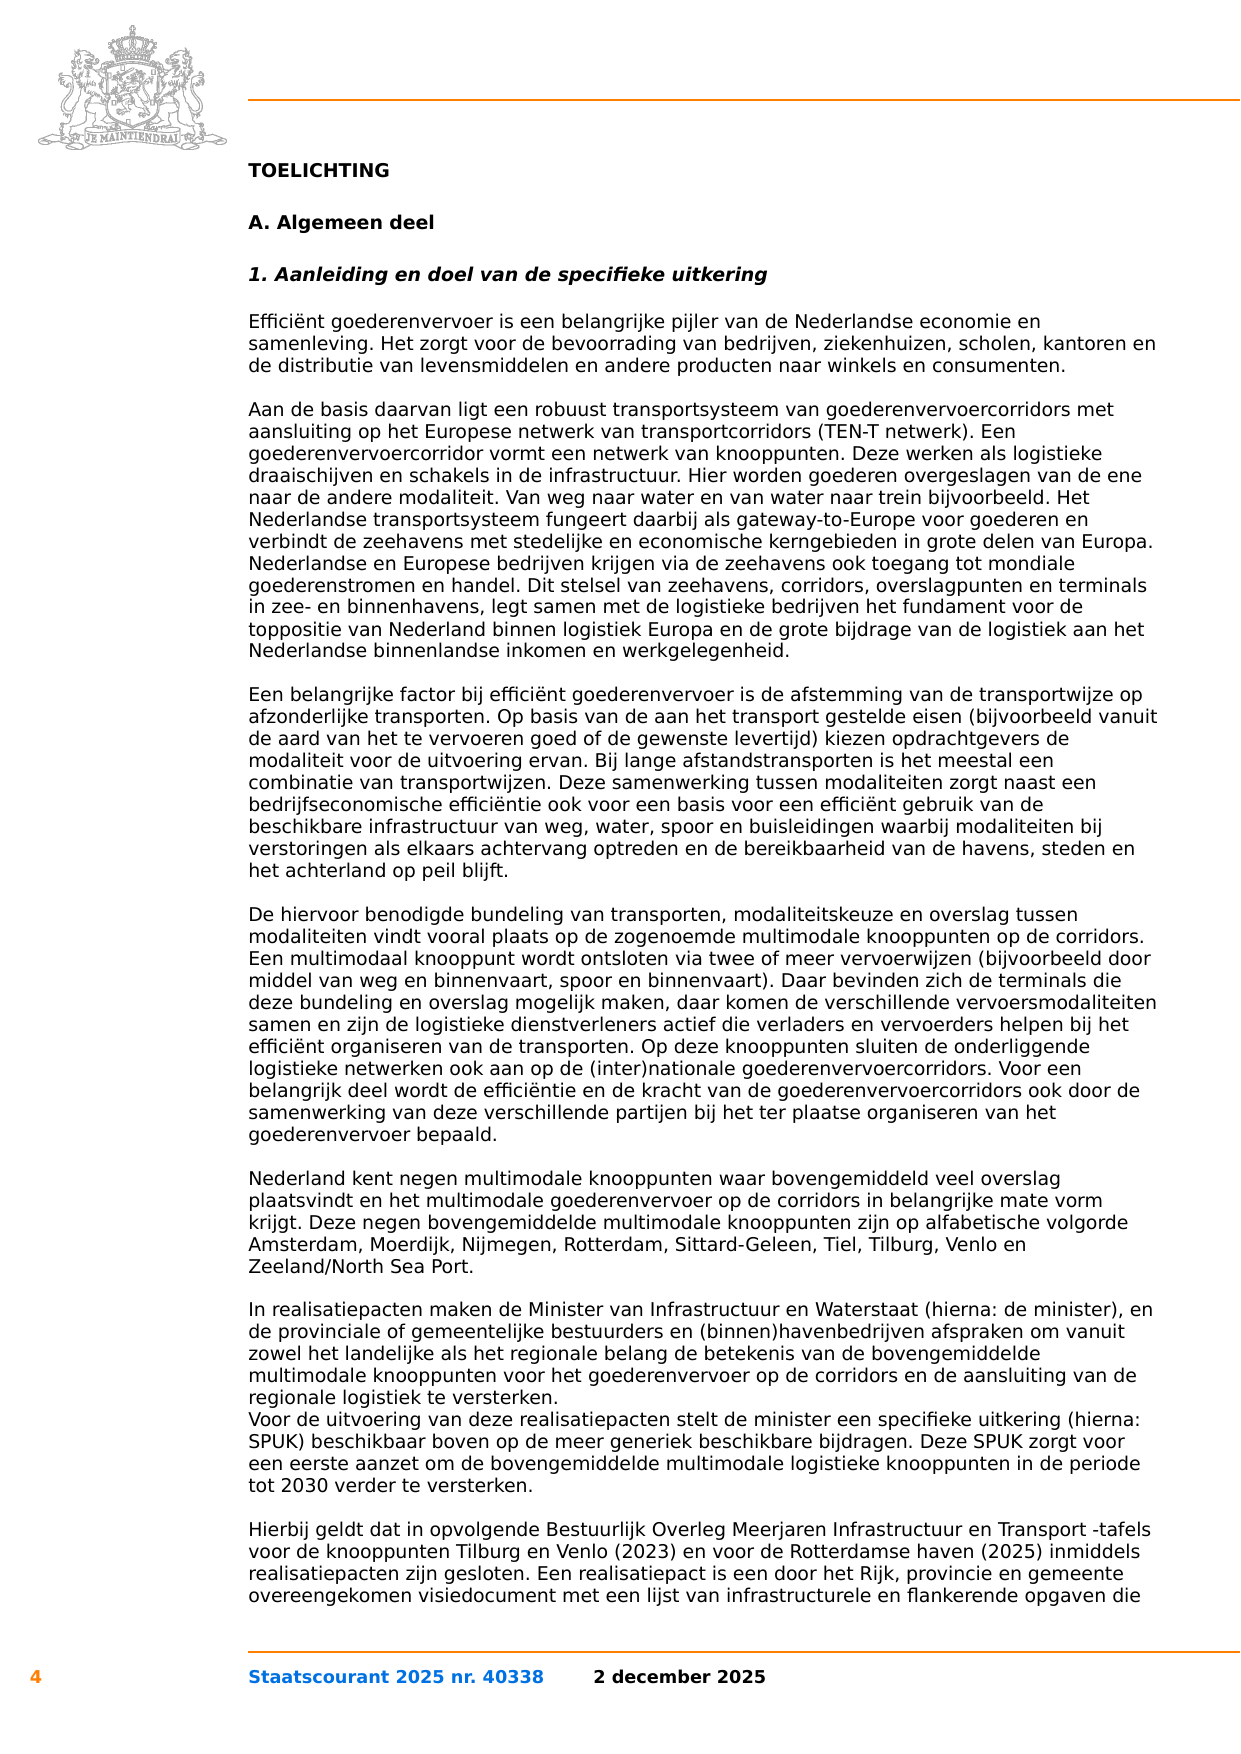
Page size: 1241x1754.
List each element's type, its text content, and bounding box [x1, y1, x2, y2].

picture [38, 25, 227, 150]
text Efficiënt goederenvervoer is een belangrijke pijler van de Nederlandse economie en samenleving. Het zorgt voor de bevoorrading van bedrijven, ziekenhuizen, scholen, kantoren en de distributie van levensmiddelen en andere producten naar winkels en consumenten. [248, 311, 1163, 377]
text Een belangrijke factor bij efficiënt goederenvervoer is de afstemming van de transportwijze op afzonderlijke transporten. Op basis van de aan het transport gestelde eisen (bijvoorbeeld vanuit de aard van het te vervoeren goed of de gewenste levertijd) kiezen opdrachtgevers de modaliteit voor de uitvoering ervan. Bij lange afstandstransporten is het meestal een combinatie van transportwijzen. Deze samenwerking tussen modaliteiten zorgt naast een bedrijfseconomische efficiëntie ook voor een basis voor een efficiënt gebruik van de beschikbare infrastructuur van weg, water, spoor en buisleidingen waarbij modaliteiten bij verstoringen als elkaars achtervang optreden en de bereikbaarheid van de havens, steden en het achterland op peil blijft. [248, 684, 1163, 882]
text De hiervoor benodigde bundeling van transporten, modaliteitskeuze en overslag tussen modaliteiten vindt vooral plaats op de zogenoemde multimodale knooppunten op de corridors. Een multimodaal knooppunt wordt ontsloten via twee of meer vervoerwijzen (bijvoorbeeld door middel van weg en binnenvaart, spoor en binnenvaart). Daar bevinden zich de terminals die deze bundeling en overslag mogelijk maken, daar komen de verschillende vervoersmodaliteiten samen en zijn de logistieke dienstverleners actief die verladers en vervoerders helpen bij het efficiënt organiseren van de transporten. Op deze knooppunten sluiten de onderliggende logistieke netwerken ook aan op de (inter)nationale goederenvervoercorridors. Voor een belangrijk deel wordt de efficiëntie en de kracht van de goederenvervoercorridors ook door de samenwerking van deze verschillende partijen bij het ter plaatse organiseren van het goederenvervoer bepaald. [248, 904, 1163, 1146]
subtitle TOELICHTING [248, 160, 1163, 182]
text Nederland kent negen multimodale knooppunten waar bovengemiddeld veel overslag plaatsvindt en het multimodale goederenvervoer op de corridors in belangrijke mate vorm krijgt. Deze negen bovengemiddelde multimodale knooppunten zijn op alfabetische volgorde Amsterdam, Moerdijk, Nijmegen, Rotterdam, Sittard-Geleen, Tiel, Tilburg, Venlo en Zeeland/North Sea Port. [248, 1168, 1163, 1277]
subtitle A. Algemeen deel [248, 212, 1163, 234]
text Hierbij geldt dat in opvolgende Bestuurlijk Overleg Meerjaren Infrastructuur en Transport -tafels voor de knooppunten Tilburg en Venlo (2023) en voor de Rotterdamse haven (2025) inmiddels realisatiepacten zijn gesloten. Een realisatiepact is een door het Rijk, provincie en gemeente overeengekomen visiedocument met een lijst van infrastructurele en flankerende opgaven die [248, 1519, 1163, 1607]
text In realisatiepacten maken de Minister van Infrastructuur en Waterstaat (hierna: de minister), en de provinciale of gemeentelijke bestuurders en (binnen)havenbedrijven afspraken om vanuit zowel het landelijke als het regionale belang de betekenis van de bovengemiddelde multimodale knooppunten voor het goederenvervoer op de corridors en de aansluiting van de regionale logistiek te versterken. [248, 1299, 1163, 1409]
subtitle 1. Aanleiding en doel van de specifieke uitkering [248, 264, 1163, 286]
text Voor de uitvoering van deze realisatiepacten stelt de minister een specifieke uitkering (hierna: SPUK) beschikbaar boven op de meer generiek beschikbare bijdragen. Deze SPUK zorgt voor een eerste aanzet om de bovengemiddelde multimodale logistieke knooppunten in de periode tot 2030 verder te versterken. [248, 1409, 1163, 1497]
text Aan de basis daarvan ligt een robuust transportsysteem van goederenvervoercorridors met aansluiting op het Europese netwerk van transportcorridors (TEN-T netwerk). Een goederenvervoercorridor vormt een netwerk van knooppunten. Deze werken als logistieke draaischijven en schakels in de infrastructuur. Hier worden goederen overgeslagen van de ene naar de andere modaliteit. Van weg naar water en van water naar trein bijvoorbeeld. Het Nederlandse transportsysteem fungeert daarbij als gateway-to-Europe voor goederen en verbindt de zeehavens met stedelijke en economische kerngebieden in grote delen van Europa. Nederlandse en Europese bedrijven krijgen via de zeehavens ook toegang tot mondiale goederenstromen en handel. Dit stelsel van zeehavens, corridors, overslagpunten en terminals in zee- en binnenhavens, legt samen met de logistieke bedrijven het fundament voor de toppositie van Nederland binnen logistiek Europa en de grote bijdrage van de logistiek aan het Nederlandse binnenlandse inkomen en werkgelegenheid. [248, 399, 1163, 662]
